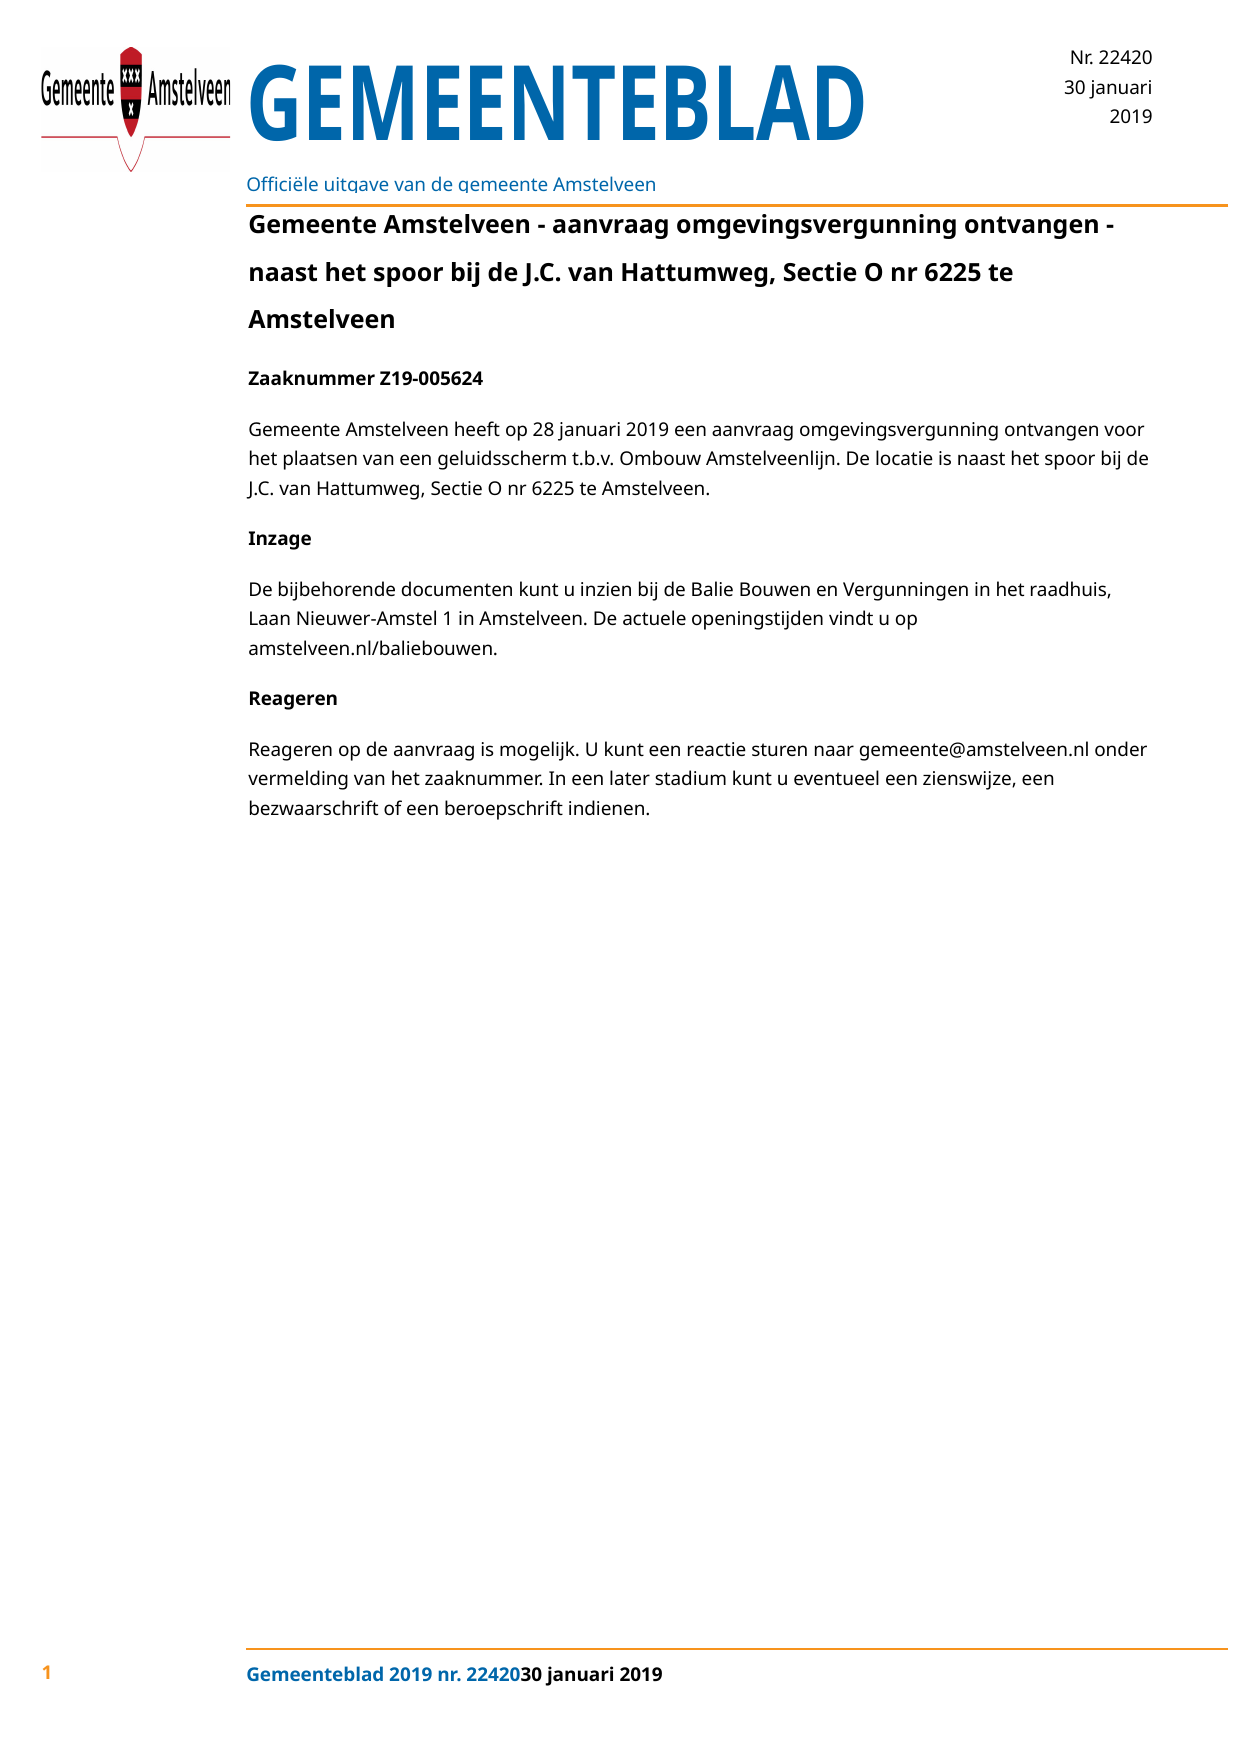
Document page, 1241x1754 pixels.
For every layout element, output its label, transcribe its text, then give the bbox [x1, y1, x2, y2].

text Gemeente Amstelveen heeft op 28 januari 2019 een aanvraag omgevingsvergunning ontvangen voor het plaatsen van een geluidsscherm t.b.v. Ombouw Amstelveenlijn. De locatie is naast het spoor bij de J.C. van Hattumweg, Sectie O nr 6225 te Amstelveen. [248, 416, 1152, 501]
text Reageren [248, 686, 1152, 711]
text De bijbehorende documenten kunt u inzien bij de Balie Bouwen en Vergunningen in het raadhuis, Laan Nieuwer-Amstel 1 in Amstelveen. De actuele openingstijden vindt u op amstelveen.nl/baliebouwen. [248, 576, 1152, 661]
text Reageren op de aanvraag is mogelijk. U kunt een reactie sturen naar gemeente@amstelveen.nl onder vermelding van het zaaknummer. In een later stadium kunt u eventueel een zienswijze, een bezwaarschrift of een beroepschrift indienen. [248, 736, 1152, 821]
text Gemeente Amstelveen - aanvraag omgevingsvergunning ontvangen - naast het spoor bij de J.C. van Hattumweg, Sectie O nr 6225 te Amstelveen [248, 207, 1152, 336]
picture [41, 47, 231, 172]
text Inzage [248, 526, 1152, 551]
text Zaaknummer Z19-005624 [248, 366, 1152, 391]
